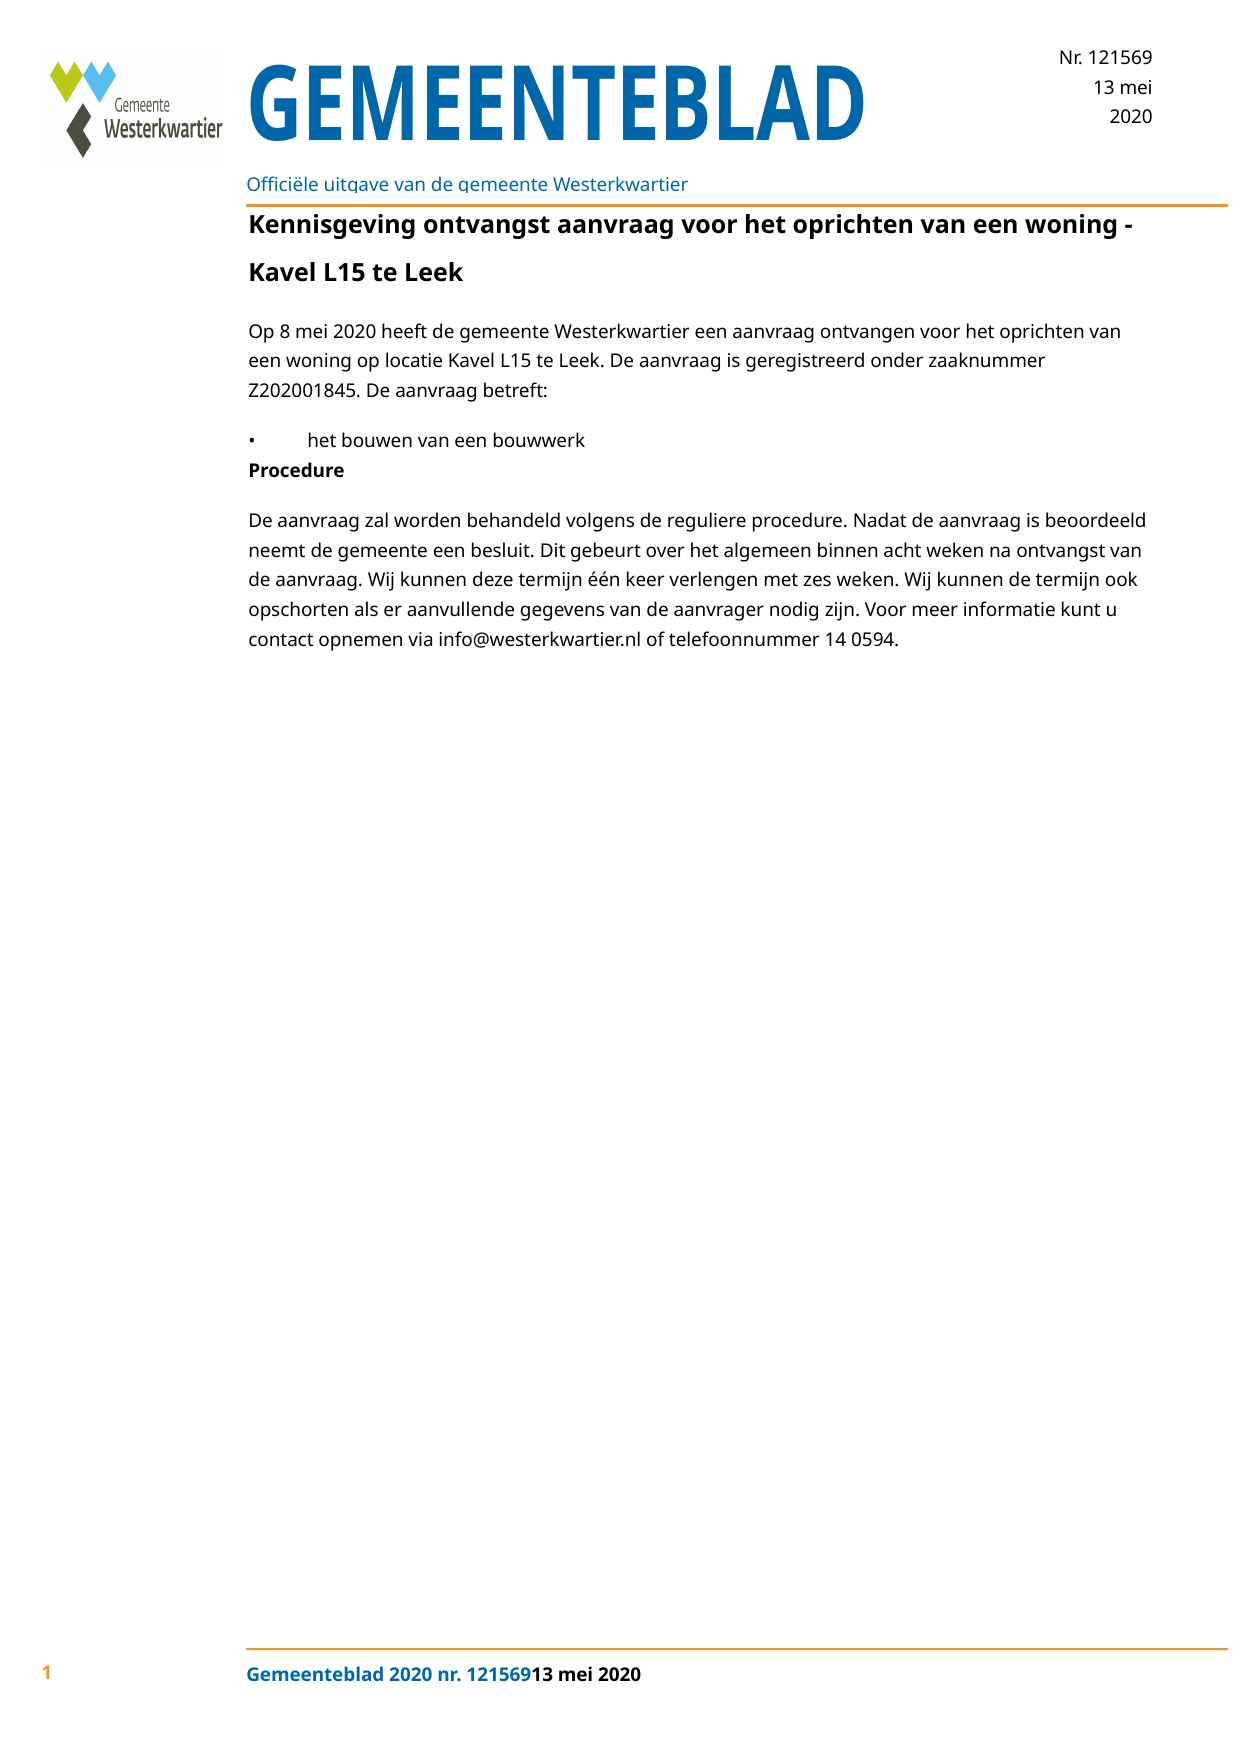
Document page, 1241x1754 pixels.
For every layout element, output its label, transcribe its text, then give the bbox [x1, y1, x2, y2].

text Kennisgeving ontvangst aanvraag voor het oprichten van een woning - Kavel L15 te Leek [248, 207, 1152, 288]
text De aanvraag zal worden behandeld volgens de reguliere procedure. Nadat de aanvraag is beoordeeld neemt de gemeente een besluit. Dit gebeurt over het algemeen binnen acht weken na ontvangst van de aanvraag. Wij kunnen deze termijn één keer verlengen met zes weken. Wij kunnen de termijn ook opschorten als er aanvullende gegevens van de aanvrager nodig zijn. Voor meer informatie kunt u contact opnemen via info@westerkwartier.nl of telefoonnummer 14 0594. [248, 507, 1152, 652]
list het bouwen van een bouwwerk [248, 427, 1152, 453]
text Op 8 mei 2020 heeft de gemeente Westerkwartier een aanvraag ontvangen voor het oprichten van een woning op locatie Kavel L15 te Leek. De aanvraag is geregistreerd onder zaaknummer Z202001845. De aanvraag betreft: [248, 318, 1152, 403]
picture [41, 47, 231, 172]
text Procedure [248, 457, 1152, 483]
